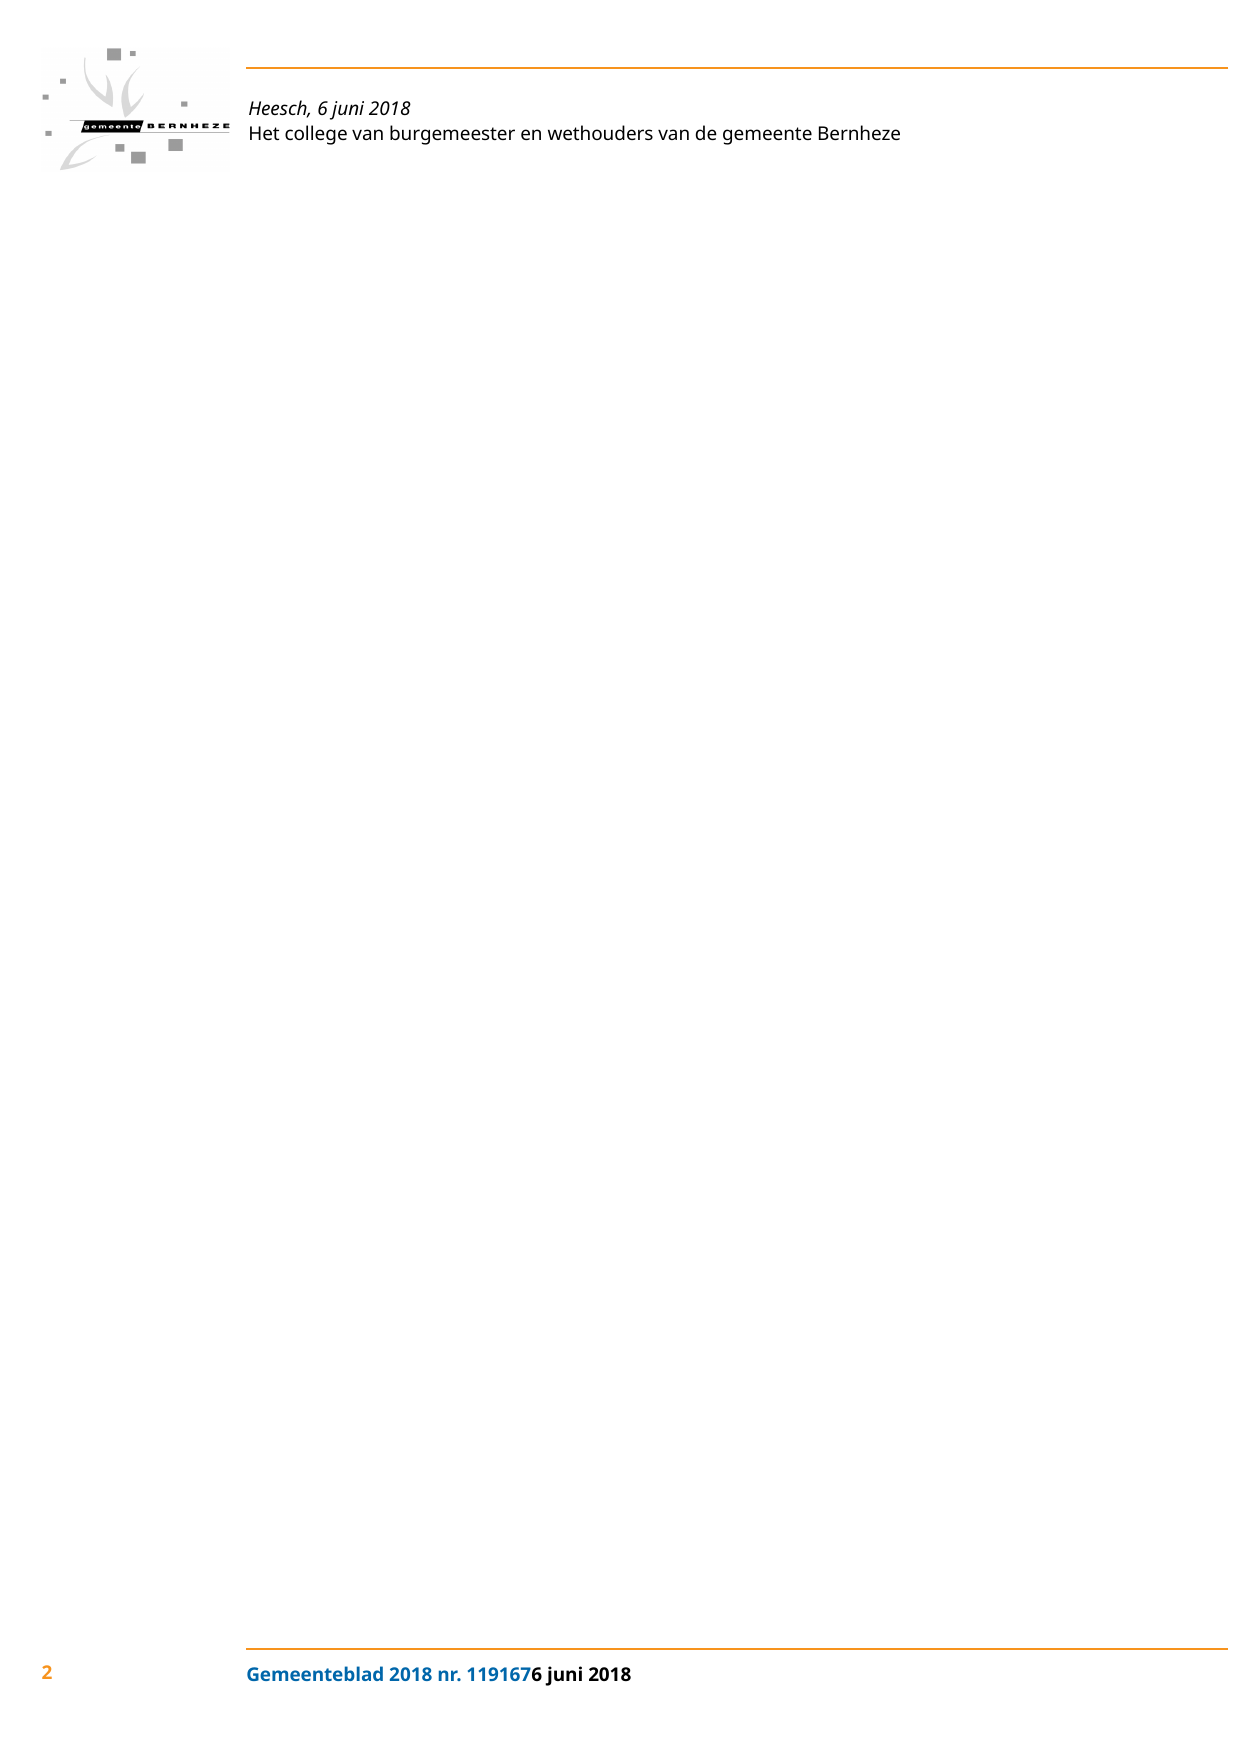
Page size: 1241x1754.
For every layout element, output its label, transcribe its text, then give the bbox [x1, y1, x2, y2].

picture [41, 47, 231, 172]
text Heesch, 6 juni 2018 [248, 95, 1152, 121]
text Het college van burgemeester en wethouders van de gemeente Bernheze [248, 121, 1152, 146]
